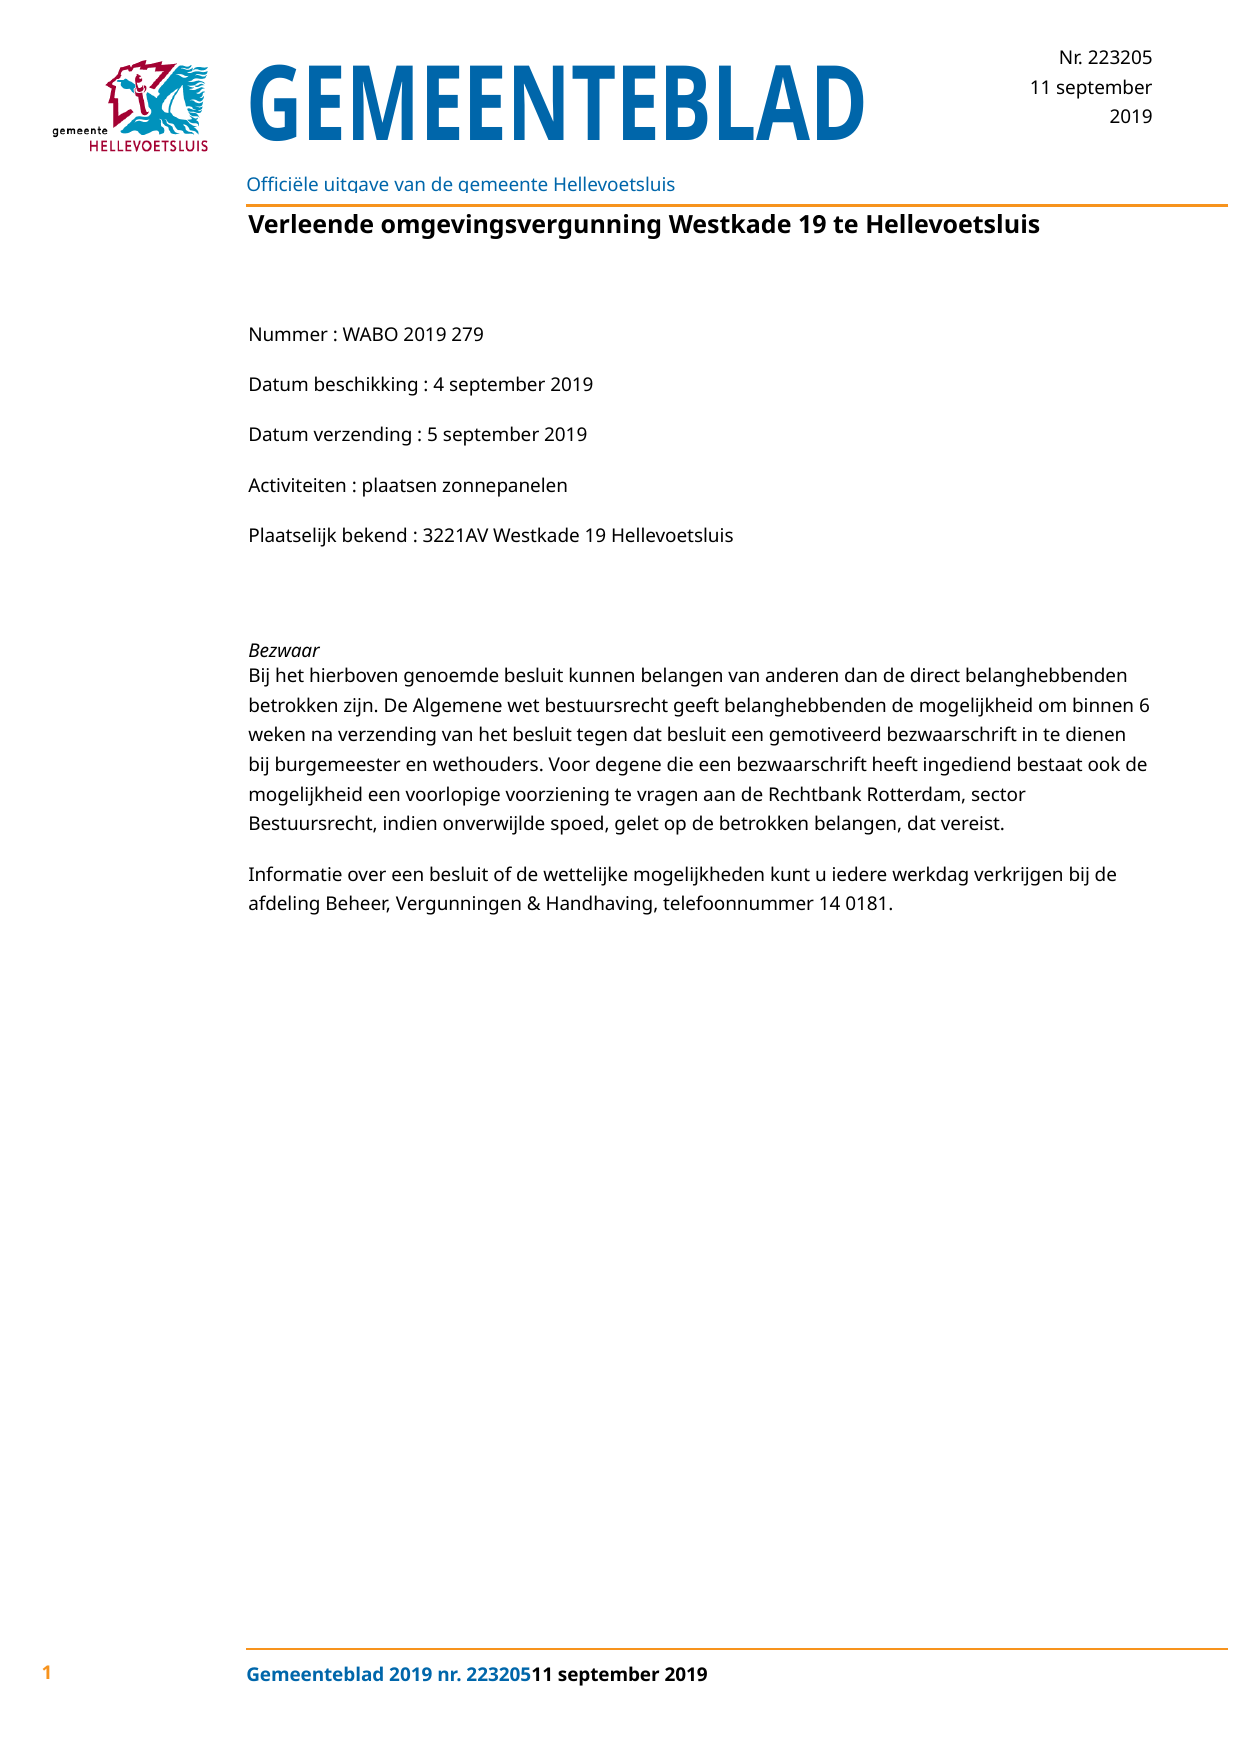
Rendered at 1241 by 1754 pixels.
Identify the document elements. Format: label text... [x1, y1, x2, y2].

text Datum beschikking : 4 september 2019 [248, 371, 1152, 397]
text Datum verzending : 5 september 2019 [248, 422, 1152, 447]
text Activiteiten : plaatsen zonnepanelen [248, 472, 1152, 498]
text Bij het hierboven genoemde besluit kunnen belangen van anderen dan de direct belanghebbenden betrokken zijn. De Algemene wet bestuursrecht geeft belanghebbenden de mogelijkheid om binnen 6 weken na verzending van het besluit tegen dat besluit een gemotiveerd bezwaarschrift in te dienen bij burgemeester en wethouders. Voor degene die een bezwaarschrift heeft ingediend bestaat ook de mogelijkheid een voorlopige voorziening te vragen aan de Rechtbank Rotterdam, sector Bestuursrecht, indien onverwijlde spoed, gelet op de betrokken belangen, dat vereist. [248, 662, 1152, 836]
text Bezwaar [248, 637, 1152, 662]
text Verleende omgevingsvergunning Westkade 19 te Hellevoetsluis [248, 207, 1152, 241]
text Nummer : WABO 2019 279 [248, 321, 1152, 346]
text Informatie over een besluit of de wettelijke mogelijkheden kunt u iedere werkdag verkrijgen bij de afdeling Beheer, Vergunningen & Handhaving, telefoonnummer 14 0181. [248, 861, 1152, 916]
text Plaatselijk bekend : 3221AV Westkade 19 Hellevoetsluis [248, 522, 1152, 548]
picture [41, 47, 231, 172]
